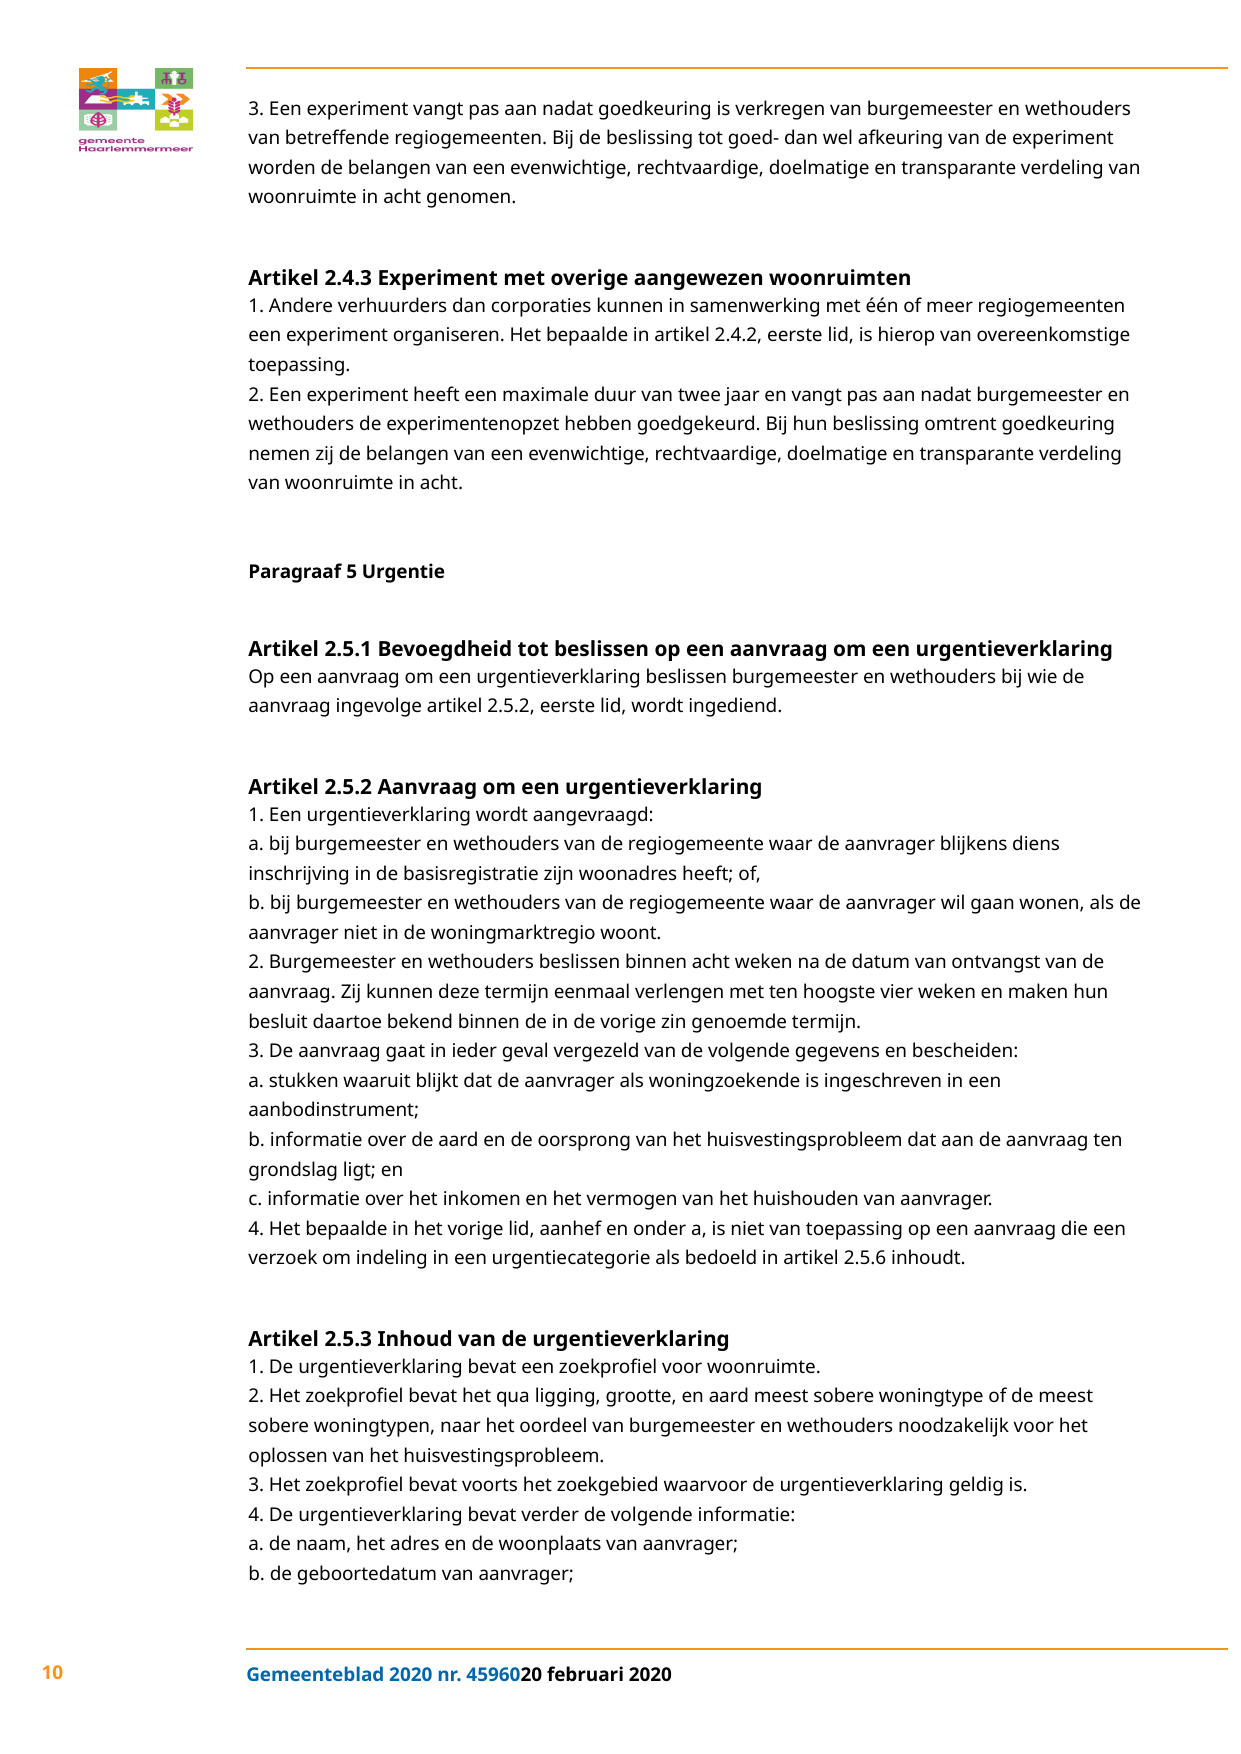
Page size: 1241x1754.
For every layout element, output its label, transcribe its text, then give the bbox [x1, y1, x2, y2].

text b. informatie over de aard en de oorsprong van het huisvestingsprobleem dat aan de aanvraag ten grondslag ligt; en [248, 1126, 1152, 1182]
text 3. Het zoekprofiel bevat voorts het zoekgebied waarvoor de urgentieverklaring geldig is. [248, 1471, 1152, 1497]
text 3. Een experiment vangt pas aan nadat goedkeuring is verkregen van burgemeester en wethouders van betreffende regiogemeenten. Bij de beslissing tot goed- dan wel afkeuring van de experiment worden de belangen van een evenwichtige, rechtvaardige, doelmatige en transparante verdeling van woonruimte in acht genomen. [248, 95, 1152, 209]
picture [41, 47, 231, 172]
text 2. Een experiment heeft een maximale duur van twee jaar en vangt pas aan nadat burgemeester en wethouders de experimentenopzet hebben goedgekeurd. Bij hun beslissing omtrent goedkeuring nemen zij de belangen van een evenwichtige, rechtvaardige, doelmatige en transparante verdeling van woonruimte in acht. [248, 381, 1152, 495]
text 4. De urgentieverklaring bevat verder de volgende informatie: [248, 1501, 1152, 1527]
text Artikel 2.5.1 Bevoegdheid tot beslissen op een aanvraag om een urgentieverklaring [248, 634, 1152, 663]
text b. bij burgemeester en wethouders van de regiogemeente waar de aanvrager wil gaan wonen, als de aanvrager niet in de woningmarktregio woont. [248, 889, 1152, 945]
text 4. Het bepaalde in het vorige lid, aanhef en onder a, is niet van toepassing op een aanvraag die een verzoek om indeling in een urgentiecategorie als bedoeld in artikel 2.5.6 inhoudt. [248, 1215, 1152, 1270]
text Artikel 2.5.2 Aanvraag om een urgentieverklaring [248, 772, 1152, 801]
text 2. Het zoekprofiel bevat het qua ligging, grootte, en aard meest sobere woningtype of de meest sobere woningtypen, naar het oordeel van burgemeester en wethouders noodzakelijk voor het oplossen van het huisvestingsprobleem. [248, 1383, 1152, 1467]
text a. bij burgemeester en wethouders van de regiogemeente waar de aanvrager blijkens diens inschrijving in de basisregistratie zijn woonadres heeft; of, [248, 830, 1152, 886]
text 1. Andere verhuurders dan corporaties kunnen in samenwerking met één of meer regiogemeenten een experiment organiseren. Het bepaalde in artikel 2.4.2, eerste lid, is hierop van overeenkomstige toepassing. [248, 292, 1152, 377]
text a. stukken waaruit blijkt dat de aanvrager als woningzoekende is ingeschreven in een aanbodinstrument; [248, 1067, 1152, 1122]
text b. de geboortedatum van aanvrager; [248, 1560, 1152, 1586]
text Op een aanvraag om een urgentieverklaring beslissen burgemeester en wethouders bij wie de aanvraag ingevolge artikel 2.5.2, eerste lid, wordt ingediend. [248, 663, 1152, 718]
text Artikel 2.5.3 Inhoud van de urgentieverklaring [248, 1324, 1152, 1353]
text 1. De urgentieverklaring bevat een zoekprofiel voor woonruimte. [248, 1353, 1152, 1379]
text a. de naam, het adres en de woonplaats van aanvrager; [248, 1531, 1152, 1556]
text Paragraaf 5 Urgentie [248, 558, 1152, 584]
text 2. Burgemeester en wethouders beslissen binnen acht weken na de datum van ontvangst van de aanvraag. Zij kunnen deze termijn eenmaal verlengen met ten hoogste vier weken en maken hun besluit daartoe bekend binnen de in de vorige zin genoemde termijn. [248, 949, 1152, 1034]
text 1. Een urgentieverklaring wordt aangevraagd: [248, 801, 1152, 827]
text c. informatie over het inkomen en het vermogen van het huishouden van aanvrager. [248, 1185, 1152, 1211]
text 3. De aanvraag gaat in ieder geval vergezeld van de volgende gegevens en bescheiden: [248, 1037, 1152, 1063]
text Artikel 2.4.3 Experiment met overige aangewezen woonruimten [248, 263, 1152, 292]
